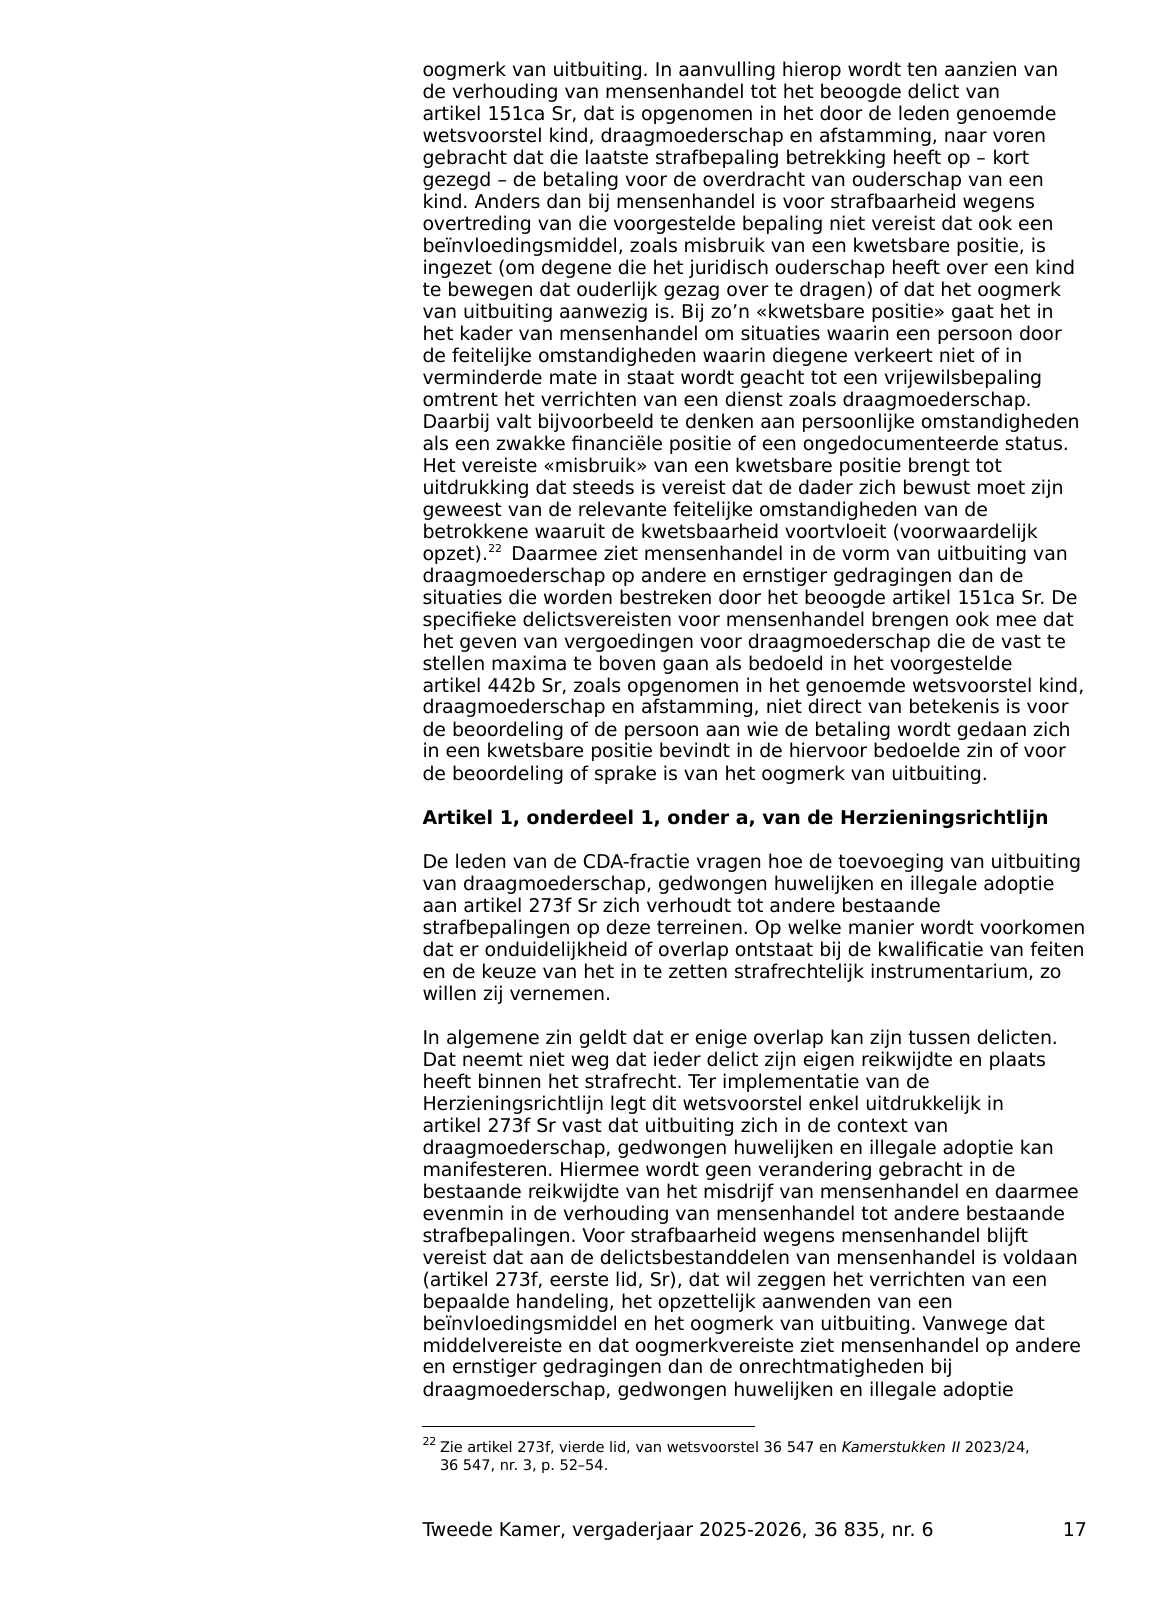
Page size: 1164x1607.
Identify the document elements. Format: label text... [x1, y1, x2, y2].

text De leden van de CDA-fractie vragen hoe de toevoeging van uitbuiting van draagmoederschap, gedwongen huwelijken en illegale adoptie aan artikel 273f Sr zich verhoudt tot andere bestaande strafbepalingen op deze terreinen. Op welke manier wordt voorkomen dat er onduidelijkheid of overlap ontstaat bij de kwalificatie van feiten en de keuze van het in te zetten strafrechtelijk instrumentarium, zo willen zij vernemen. [422, 851, 1087, 1004]
subtitle Artikel 1, onderdeel 1, onder a, van de Herzieningsrichtlijn [422, 807, 1087, 828]
text oogmerk van uitbuiting. In aanvulling hierop wordt ten aanzien van de verhouding van mensenhandel tot het beoogde delict van artikel 151ca Sr, dat is opgenomen in het door de leden genoemde wetsvoorstel kind, draagmoederschap en afstamming, naar voren gebracht dat die laatste strafbepaling betrekking heeft op – kort gezegd – de betaling voor de overdracht van ouderschap van een kind. Anders dan bij mensenhandel is voor strafbaarheid wegens overtreding van die voorgestelde bepaling niet vereist dat ook een beïnvloedingsmiddel, zoals misbruik van een kwetsbare positie, is ingezet (om degene die het juridisch ouderschap heeft over een kind te bewegen dat ouderlijk gezag over te dragen) of dat het oogmerk van uitbuiting aanwezig is. Bij zo’n «kwetsbare positie» gaat het in het kader van mensenhandel om situaties waarin een persoon door de feitelijke omstandigheden waarin diegene verkeert niet of in verminderde mate in staat wordt geacht tot een vrijewilsbepaling omtrent het verrichten van een dienst zoals draagmoederschap. Daarbij valt bijvoorbeeld te denken aan persoonlijke omstandigheden als een zwakke financiële positie of een ongedocumenteerde status. Het vereiste «misbruik» van een kwetsbare positie brengt tot uitdrukking dat steeds is vereist dat de dader zich bewust moet zijn geweest van de relevante feitelijke omstandigheden van de betrokkene waaruit de kwetsbaarheid voortvloeit (voorwaardelijk opzet). Daarmee ziet mensenhandel in de vorm van uitbuiting van draagmoederschap op andere en ernstiger gedragingen dan de situaties die worden bestreken door het beoogde artikel 151ca Sr. De specifieke delictsvereisten voor mensenhandel brengen ook mee dat het geven van vergoedingen voor draagmoederschap die de vast te stellen maxima te boven gaan als bedoeld in het voorgestelde artikel 442b Sr, zoals opgenomen in het genoemde wetsvoorstel kind, draagmoederschap en afstamming, niet direct van betekenis is voor de beoordeling of de persoon aan wie de betaling wordt gedaan zich in een kwetsbare positie bevindt in de hiervoor bedoelde zin of voor de beoordeling of sprake is van het oogmerk van uitbuiting. [422, 59, 1087, 784]
text In algemene zin geldt dat er enige overlap kan zijn tussen delicten. Dat neemt niet weg dat ieder delict zijn eigen reikwijdte en plaats heeft binnen het strafrecht. Ter implementatie van de Herzieningsrichtlijn legt dit wetsvoorstel enkel uitdrukkelijk in artikel 273f Sr vast dat uitbuiting zich in de context van draagmoederschap, gedwongen huwelijken en illegale adoptie kan manifesteren. Hiermee wordt geen verandering gebracht in de bestaande reikwijdte van het misdrijf van mensenhandel en daarmee evenmin in de verhouding van mensenhandel tot andere bestaande strafbepalingen. Voor strafbaarheid wegens mensenhandel blijft vereist dat aan de delictsbestanddelen van mensenhandel is voldaan (artikel 273f, eerste lid, Sr), dat wil zeggen het verrichten van een bepaalde handeling, het opzettelijk aanwenden van een beïnvloedingsmiddel en het oogmerk van uitbuiting. Vanwege dat middelvereiste en dat oogmerkvereiste ziet mensenhandel op andere en ernstiger gedragingen dan de onrechtmatigheden bij draagmoederschap, gedwongen huwelijken en illegale adoptie [422, 1027, 1087, 1400]
text Zie artikel 273f, vierde lid, van wetsvoorstel 36 547 en Kamerstukken II 2023/24, 36 547, nr. 3, p. 52–54. [422, 1435, 1087, 1474]
